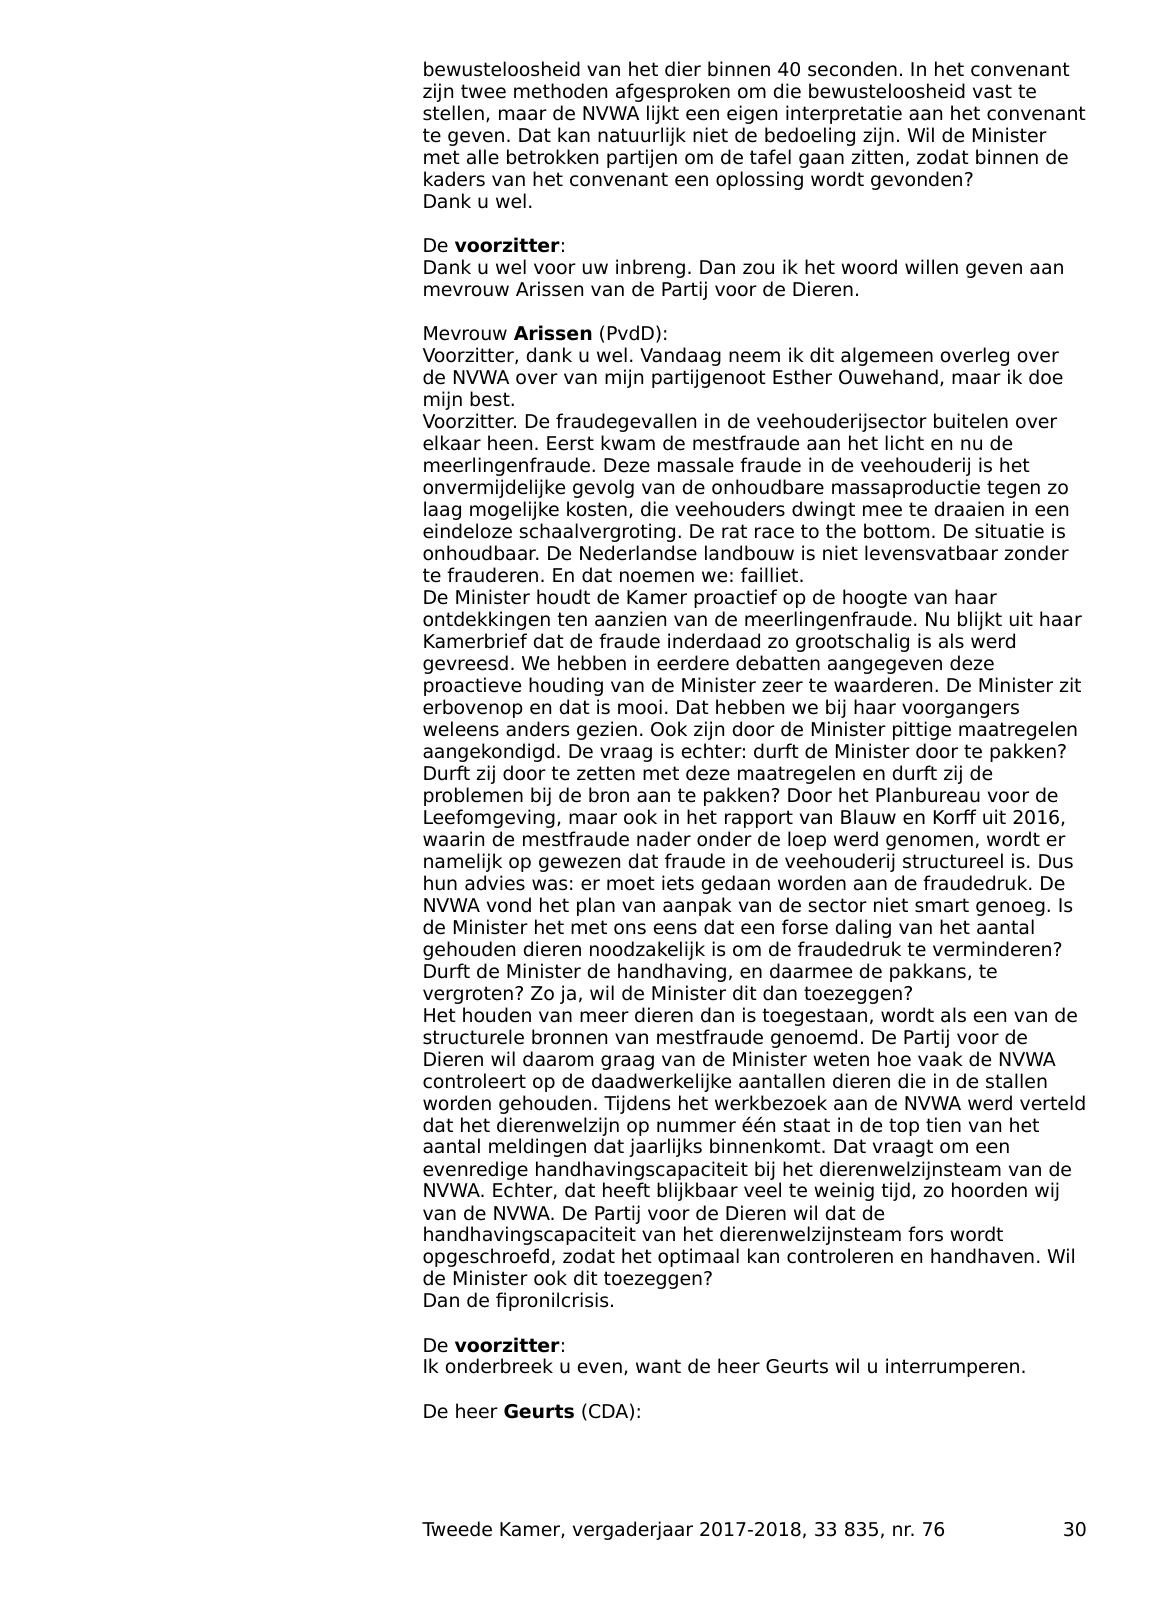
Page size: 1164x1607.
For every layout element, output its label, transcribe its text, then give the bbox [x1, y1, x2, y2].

text De heer Geurts (CDA): [422, 1401, 1087, 1423]
text bewusteloosheid van het dier binnen 40 seconden. In het convenant zijn twee methoden afgesproken om die bewusteloosheid vast te stellen, maar de NVWA lijkt een eigen interpretatie aan het convenant te geven. Dat kan natuurlijk niet de bedoeling zijn. Wil de Minister met alle betrokken partijen om de tafel gaan zitten, zodat binnen de kaders van het convenant een oplossing wordt gevonden? [422, 59, 1087, 191]
text De Minister houdt de Kamer proactief op de hoogte van haar ontdekkingen ten aanzien van de meerlingenfraude. Nu blijkt uit haar Kamerbrief dat de fraude inderdaad zo grootschalig is als werd gevreesd. We hebben in eerdere debatten aangegeven deze proactieve houding van de Minister zeer te waarderen. De Minister zit erbovenop en dat is mooi. Dat hebben we bij haar voorgangers weleens anders gezien. Ook zijn door de Minister pittige maatregelen aangekondigd. De vraag is echter: durft de Minister door te pakken? Durft zij door te zetten met deze maatregelen en durft zij de problemen bij de bron aan te pakken? Door het Planbureau voor de Leefomgeving, maar ook in het rapport van Blauw en Korff uit 2016, waarin de mestfraude nader onder de loep werd genomen, wordt er namelijk op gewezen dat fraude in de veehouderij structureel is. Dus hun advies was: er moet iets gedaan worden aan de fraudedruk. De NVWA vond het plan van aanpak van de sector niet smart genoeg. Is de Minister het met ons eens dat een forse daling van het aantal gehouden dieren noodzakelijk is om de fraudedruk te verminderen? Durft de Minister de handhaving, en daarmee de pakkans, te vergroten? Zo ja, wil de Minister dit dan toezeggen? [422, 587, 1087, 1004]
text Dank u wel voor uw inbreng. Dan zou ik het woord willen geven aan mevrouw Arissen van de Partij voor de Dieren. [422, 257, 1087, 301]
text Dank u wel. [422, 191, 1087, 213]
text De voorzitter: [422, 1334, 1087, 1356]
text Dan de fipronilcrisis. [422, 1290, 1087, 1312]
text De voorzitter: [422, 235, 1087, 257]
text Voorzitter, dank u wel. Vandaag neem ik dit algemeen overleg over de NVWA over van mijn partijgenoot Esther Ouwehand, maar ik doe mijn best. [422, 345, 1087, 411]
text Voorzitter. De fraudegevallen in de veehouderijsector buitelen over elkaar heen. Eerst kwam de mestfraude aan het licht en nu de meerlingenfraude. Deze massale fraude in de veehouderij is het onvermijdelijke gevolg van de onhoudbare massaproductie tegen zo laag mogelijke kosten, die veehouders dwingt mee te draaien in een eindeloze schaalvergroting. De rat race to the bottom. De situatie is onhoudbaar. De Nederlandse landbouw is niet levensvatbaar zonder te frauderen. En dat noemen we: failliet. [422, 411, 1087, 587]
text Het houden van meer dieren dan is toegestaan, wordt als een van de structurele bronnen van mestfraude genoemd. De Partij voor de Dieren wil daarom graag van de Minister weten hoe vaak de NVWA controleert op de daadwerkelijke aantallen dieren die in de stallen worden gehouden. Tijdens het werkbezoek aan de NVWA werd verteld dat het dierenwelzijn op nummer één staat in de top tien van het aantal meldingen dat jaarlijks binnenkomt. Dat vraagt om een evenredige handhavingscapaciteit bij het dierenwelzijnsteam van de NVWA. Echter, dat heeft blijkbaar veel te weinig tijd, zo hoorden wij van de NVWA. De Partij voor de Dieren wil dat de handhavingscapaciteit van het dierenwelzijnsteam fors wordt opgeschroefd, zodat het optimaal kan controleren en handhaven. Wil de Minister ook dit toezeggen? [422, 1004, 1087, 1290]
text Ik onderbreek u even, want de heer Geurts wil u interrumperen. [422, 1356, 1087, 1378]
text Mevrouw Arissen (PvdD): [422, 323, 1087, 345]
